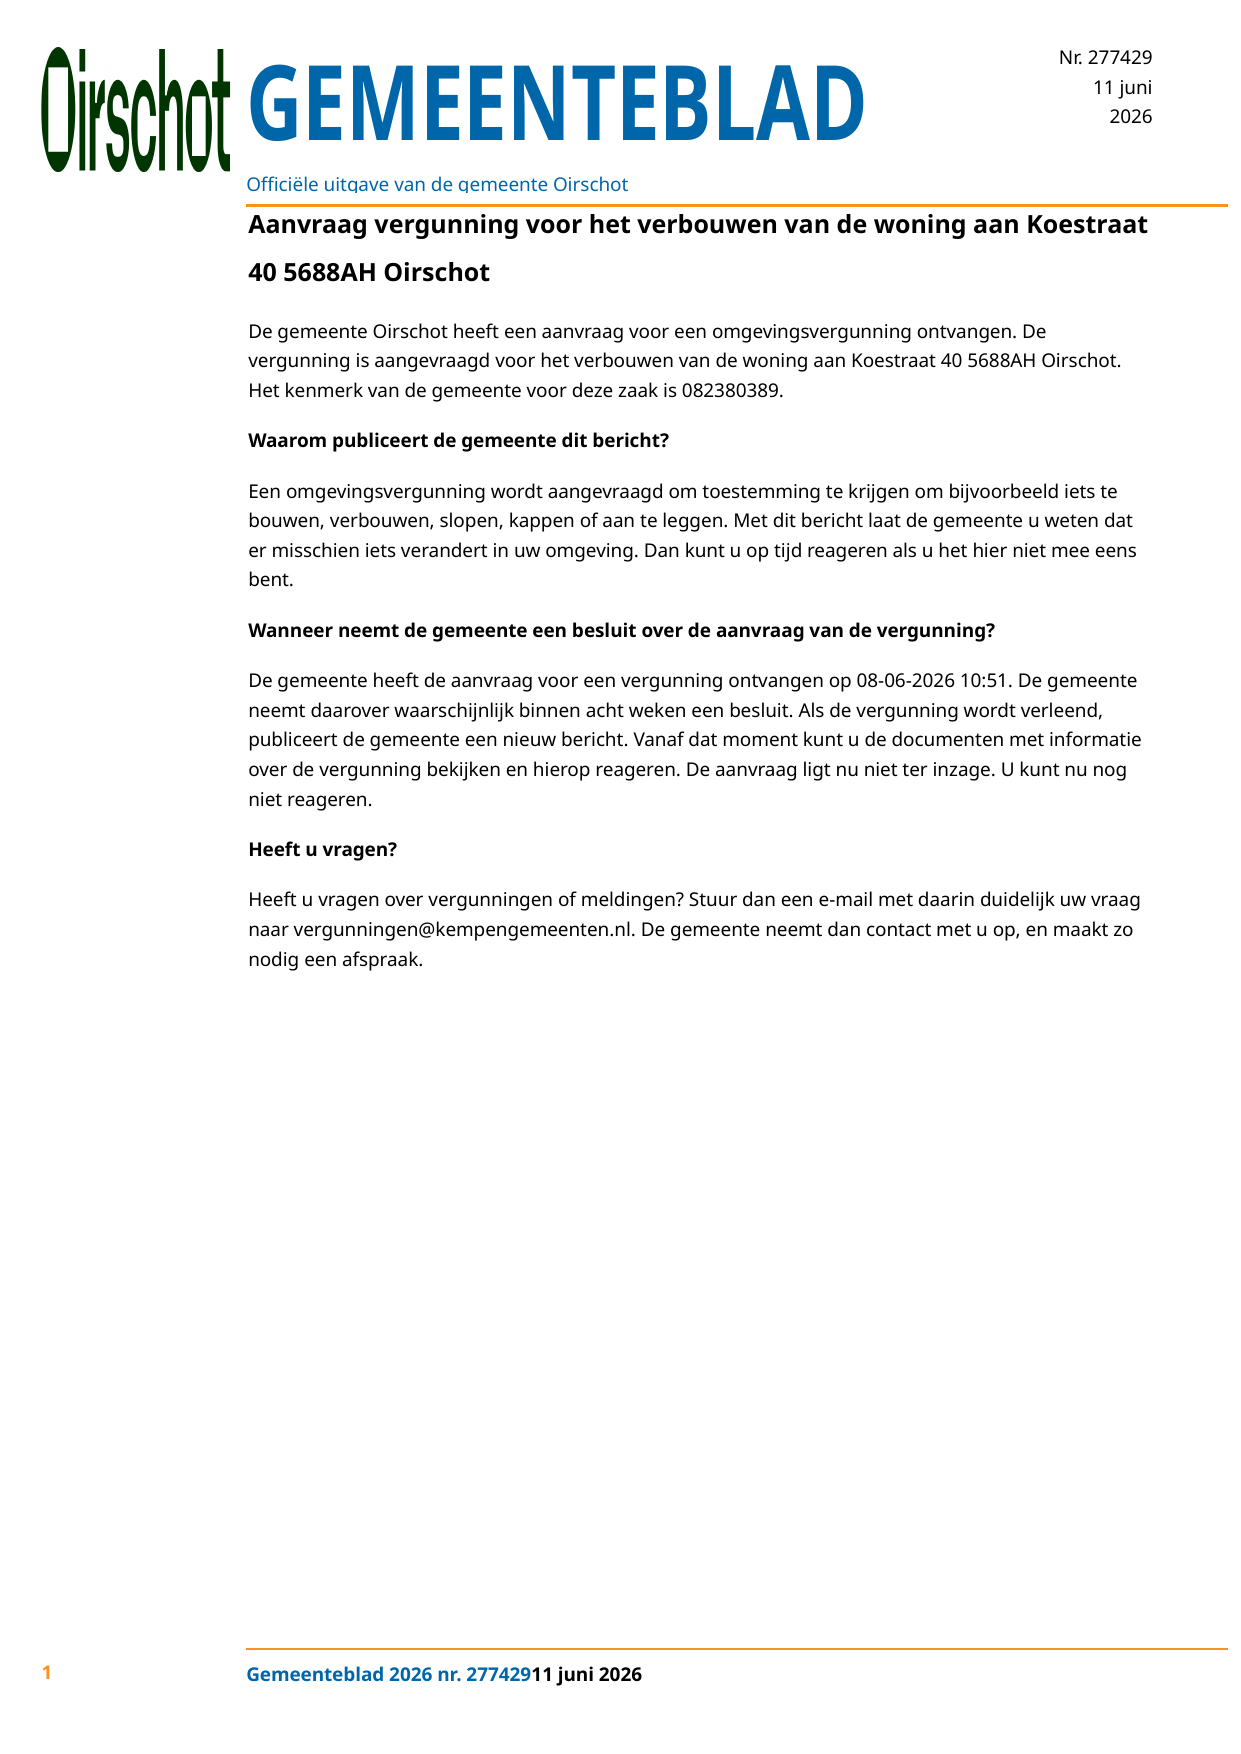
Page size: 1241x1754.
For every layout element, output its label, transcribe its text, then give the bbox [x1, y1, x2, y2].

text Waarom publiceert de gemeente dit bericht? [248, 427, 1152, 453]
text Heeft u vragen? [248, 836, 1152, 862]
text Wanneer neemt de gemeente een besluit over de aanvraag van de vergunning? [248, 617, 1152, 643]
picture [41, 47, 231, 172]
text De gemeente Oirschot heeft een aanvraag voor een omgevingsvergunning ontvangen. De vergunning is aangevraagd voor het verbouwen van de woning aan Koestraat 40 5688AH Oirschot. Het kenmerk van de gemeente voor deze zaak is 082380389. [248, 318, 1152, 403]
text Aanvraag vergunning voor het verbouwen van de woning aan Koestraat 40 5688AH Oirschot [248, 207, 1152, 288]
text Een omgevingsvergunning wordt aangevraagd om toestemming te krijgen om bijvoorbeeld iets te bouwen, verbouwen, slopen, kappen of aan te leggen. Met dit bericht laat de gemeente u weten dat er misschien iets verandert in uw omgeving. Dan kunt u op tijd reageren als u het hier niet mee eens bent. [248, 478, 1152, 592]
text De gemeente heeft de aanvraag voor een vergunning ontvangen op 08-06-2026 10:51. De gemeente neemt daarover waarschijnlijk binnen acht weken een besluit. Als de vergunning wordt verleend, publiceert de gemeente een nieuw bericht. Vanaf dat moment kunt u de documenten met informatie over de vergunning bekijken en hierop reageren. De aanvraag ligt nu niet ter inzage. U kunt nu nog niet reageren. [248, 667, 1152, 812]
text Heeft u vragen over vergunningen of meldingen? Stuur dan een e-mail met daarin duidelijk uw vraag naar vergunningen@kempengemeenten.nl. De gemeente neemt dan contact met u op, en maakt zo nodig een afspraak. [248, 887, 1152, 972]
